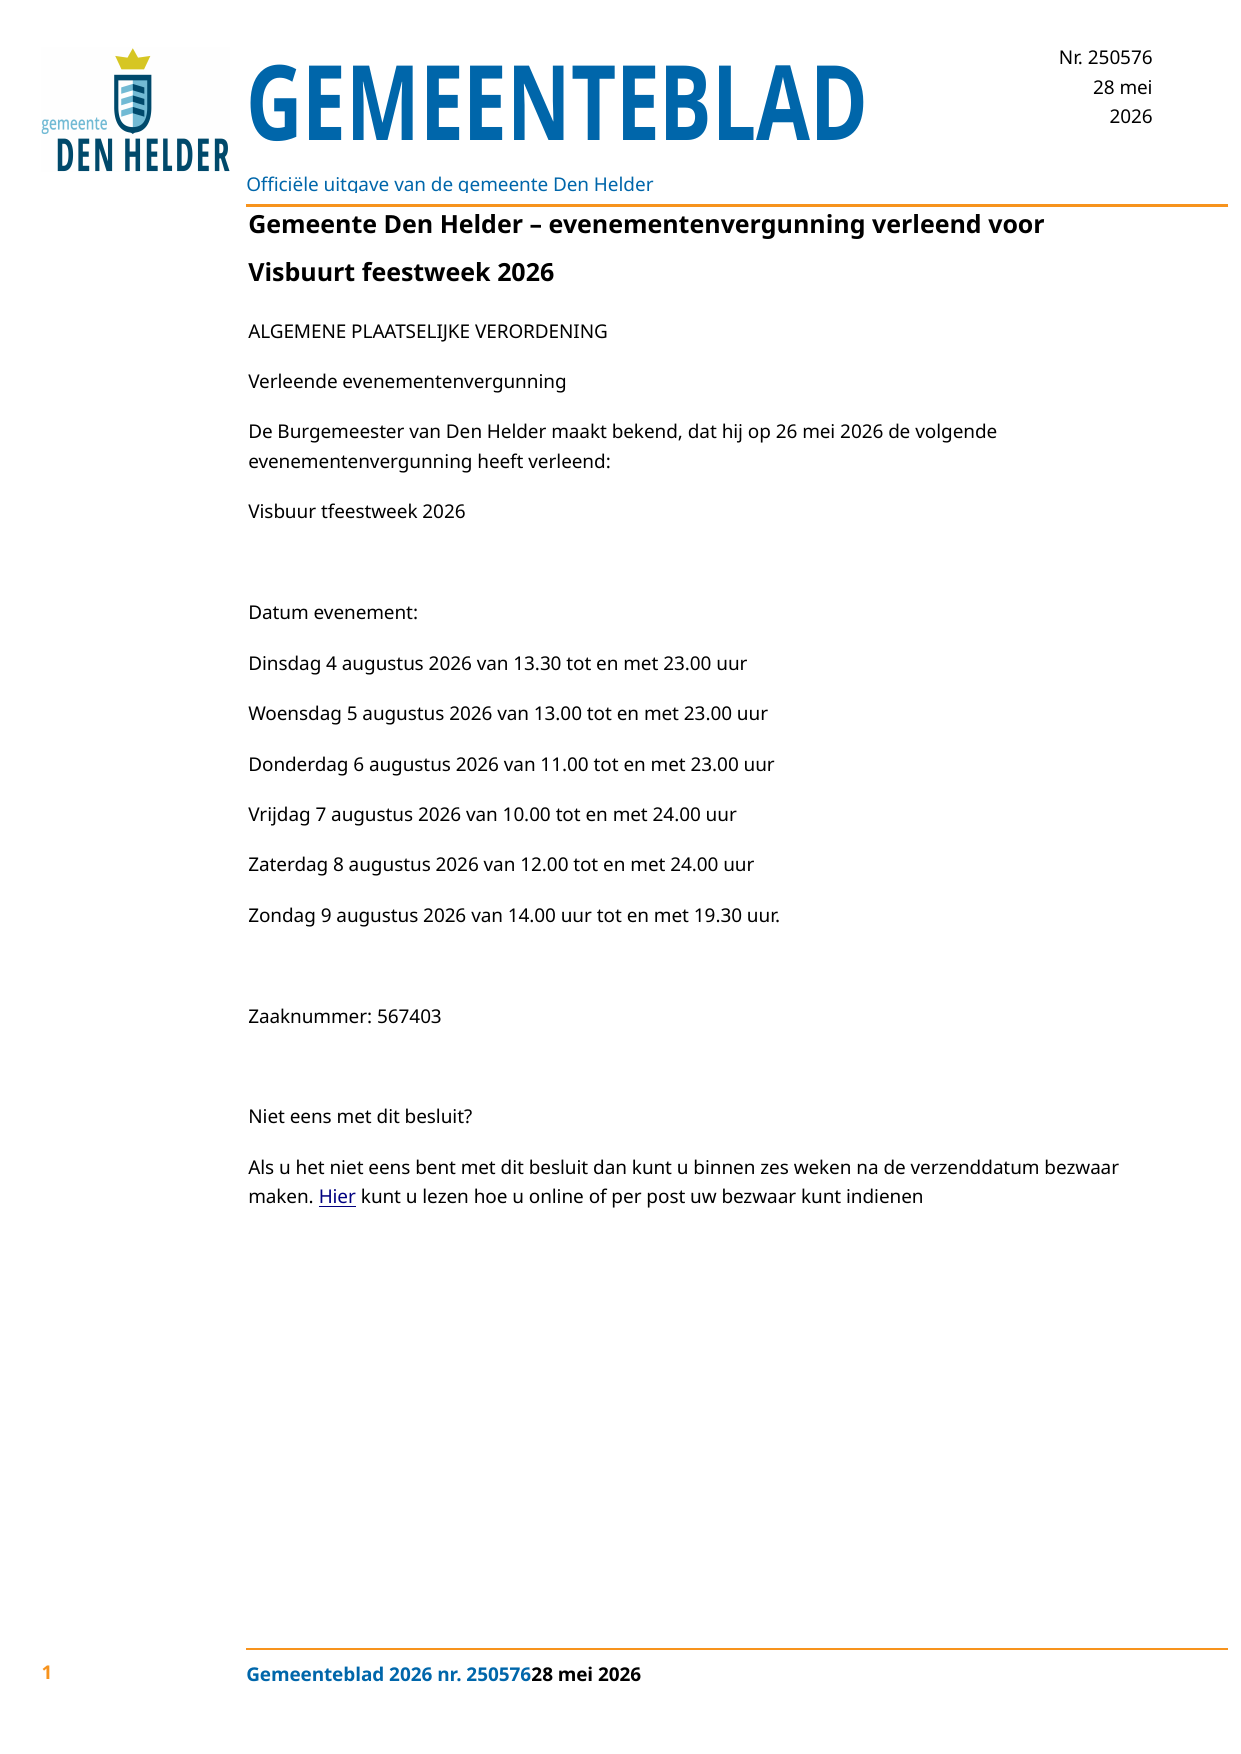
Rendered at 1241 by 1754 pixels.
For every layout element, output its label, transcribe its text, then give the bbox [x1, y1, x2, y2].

text Vrijdag 7 augustus 2026 van 10.00 tot en met 24.00 uur [248, 801, 1152, 827]
picture [41, 47, 231, 172]
text Zaterdag 8 augustus 2026 van 12.00 tot en met 24.00 uur [248, 852, 1152, 877]
text Zaaknummer: 567403 [248, 1003, 1152, 1029]
text Visbuur tfeestweek 2026 [248, 499, 1152, 524]
text Verleende evenementenvergunning [248, 368, 1152, 394]
text Als u het niet eens bent met dit besluit dan kunt u binnen zes weken na de verzenddatum bezwaar maken. Hier kunt u lezen hoe u online of per post uw bezwaar kunt indienen [248, 1154, 1152, 1209]
picture [220, 160, 224, 172]
text Zondag 9 augustus 2026 van 14.00 uur tot en met 19.30 uur. [248, 902, 1152, 928]
text ALGEMENE PLAATSELIJKE VERORDENING [248, 318, 1152, 344]
text Niet eens met dit besluit? [248, 1104, 1152, 1129]
picture [63, 144, 68, 165]
picture [130, 157, 135, 172]
text Dinsdag 4 augustus 2026 van 13.30 tot en met 23.00 uur [248, 650, 1152, 676]
picture [100, 154, 106, 172]
text Woensdag 5 augustus 2026 van 13.00 tot en met 23.00 uur [248, 700, 1152, 726]
picture [182, 144, 187, 165]
text Donderdag 6 augustus 2026 van 11.00 tot en met 23.00 uur [248, 751, 1152, 777]
text Datum evenement: [248, 599, 1152, 625]
text Gemeente Den Helder – evenementenvergunning verleend voor Visbuurt feestweek 2026 [248, 207, 1152, 288]
text De Burgemeester van Den Helder maakt bekend, dat hij op 26 mei 2026 de volgende evenementenvergunning heeft verleend: [248, 419, 1152, 474]
